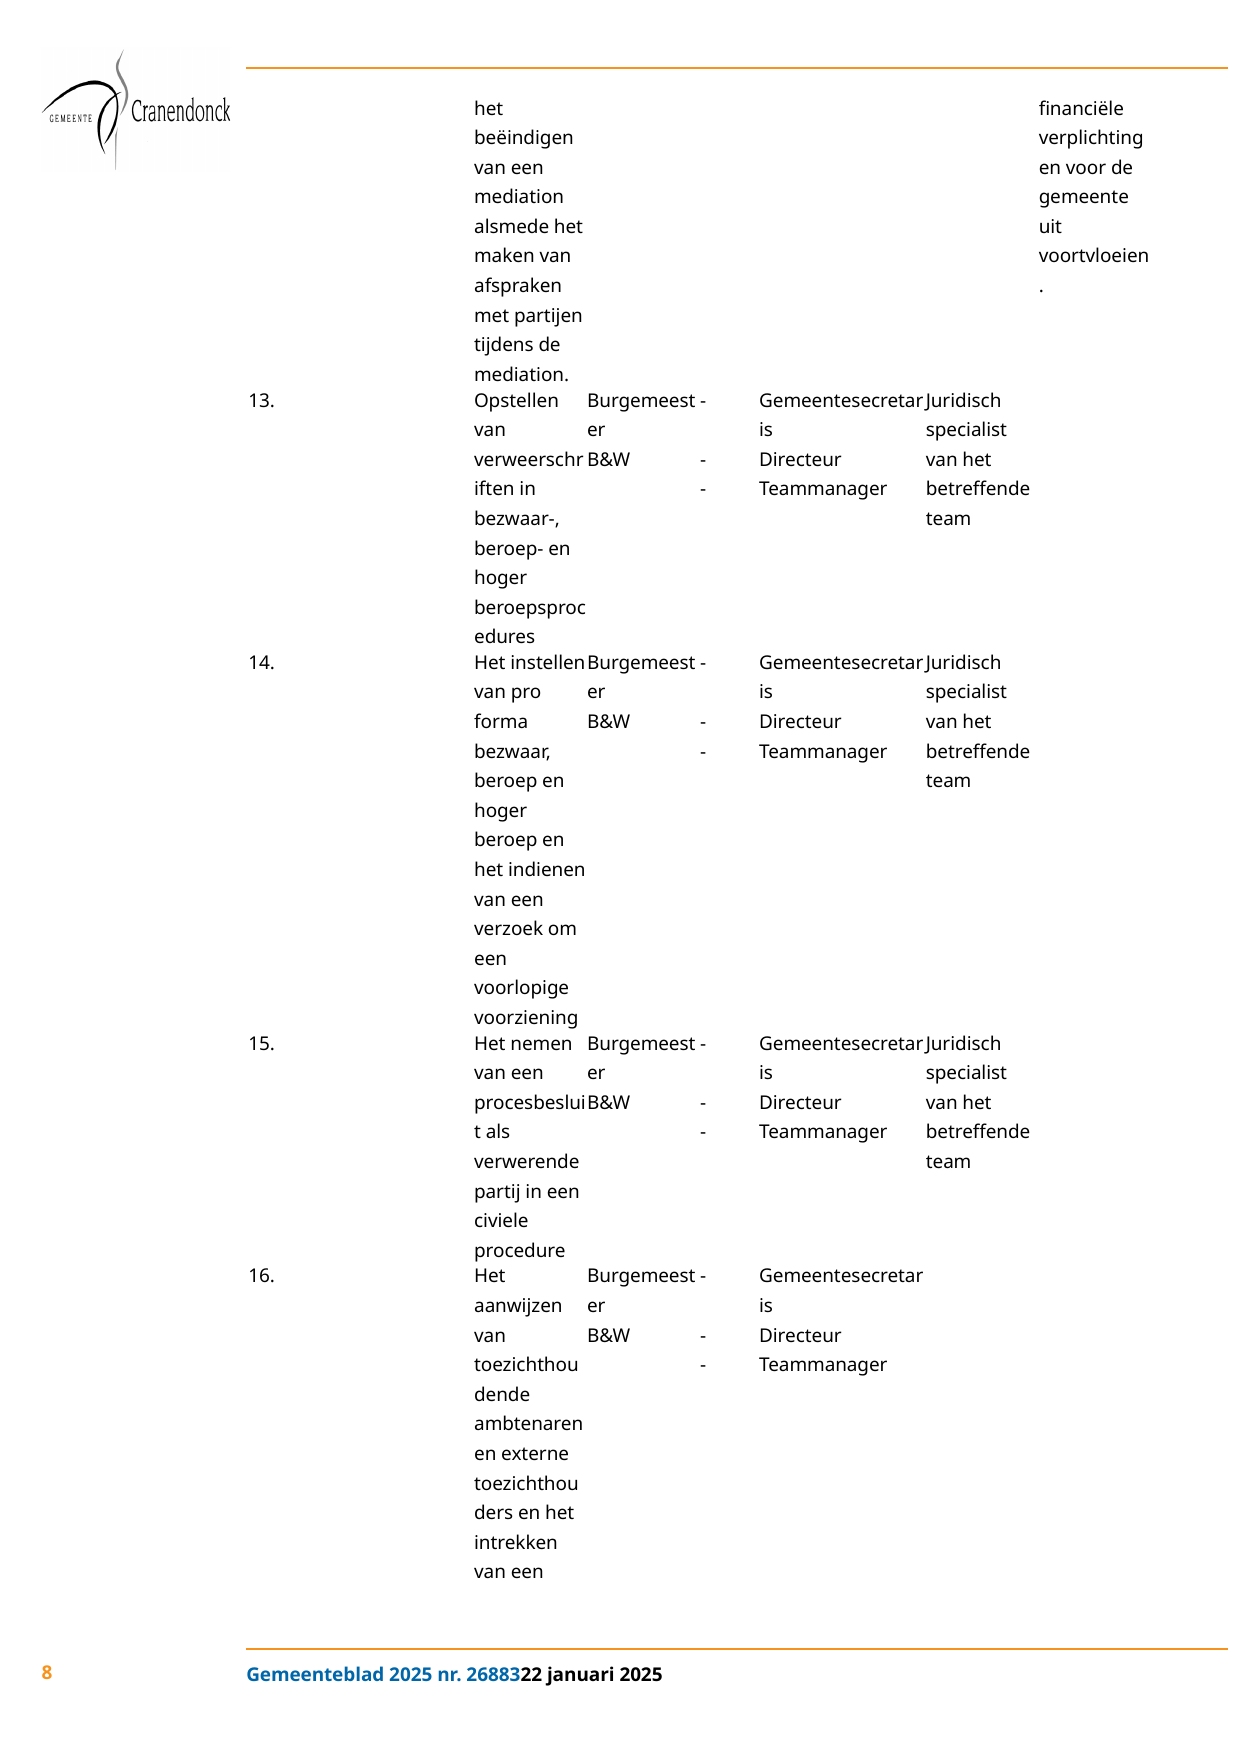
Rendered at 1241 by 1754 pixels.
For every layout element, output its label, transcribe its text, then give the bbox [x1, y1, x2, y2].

table_cell Juridisch specialist van het betreffende team [926, 1030, 1038, 1263]
table_cell 15. [248, 1030, 474, 1263]
table_cell [1039, 1263, 1152, 1584]
table_cell het beëindigen van een mediation alsmede het maken van afspraken met partijen tijdens de mediation. [474, 95, 587, 387]
table_cell 16. [248, 1263, 474, 1584]
table_cell [587, 95, 700, 387]
table_cell Gemeentesecretaris Directeur Teammanager [700, 387, 926, 649]
table_cell [700, 95, 926, 387]
table_cell [1039, 387, 1152, 649]
table_cell [926, 1263, 1038, 1584]
table_cell Juridisch specialist van het betreffende team [926, 387, 1038, 649]
table_cell [1039, 649, 1152, 1030]
picture [41, 47, 231, 172]
table_cell Burgemeester B&W [587, 1030, 700, 1263]
table_cell Gemeentesecretaris Directeur Teammanager [700, 1030, 926, 1263]
table_cell [1039, 1030, 1152, 1263]
table_cell Gemeentesecretaris Directeur Teammanager [700, 649, 926, 1030]
table_cell Het instellen van pro forma bezwaar, beroep en hoger beroep en het indienen van een verzoek om een voorlopige voorziening [474, 649, 587, 1030]
table_cell Juridisch specialist van het betreffende team [926, 649, 1038, 1030]
table_cell 13. [248, 387, 474, 649]
table_cell 14. [248, 649, 474, 1030]
table_cell Burgemeester B&W [587, 387, 700, 649]
table_cell [926, 95, 1038, 387]
table_cell Burgemeester B&W [587, 1263, 700, 1584]
table_cell Het nemen van een procesbesluit als verwerende partij in een civiele procedure [474, 1030, 587, 1263]
table_cell Gemeentesecretaris Directeur Teammanager [700, 1263, 926, 1584]
table_cell Opstellen van verweerschriften in bezwaar-, beroep- en hoger beroepsprocedures [474, 387, 587, 649]
table_cell [248, 95, 474, 387]
table_cell Burgemeester B&W [587, 649, 700, 1030]
table_cell Het aanwijzen van toezichthoudende ambtenaren en externe toezichthouders en het intrekken van een [474, 1263, 587, 1584]
table_cell financiële verplichtingen voor de gemeente uit voortvloeien. [1039, 95, 1152, 387]
